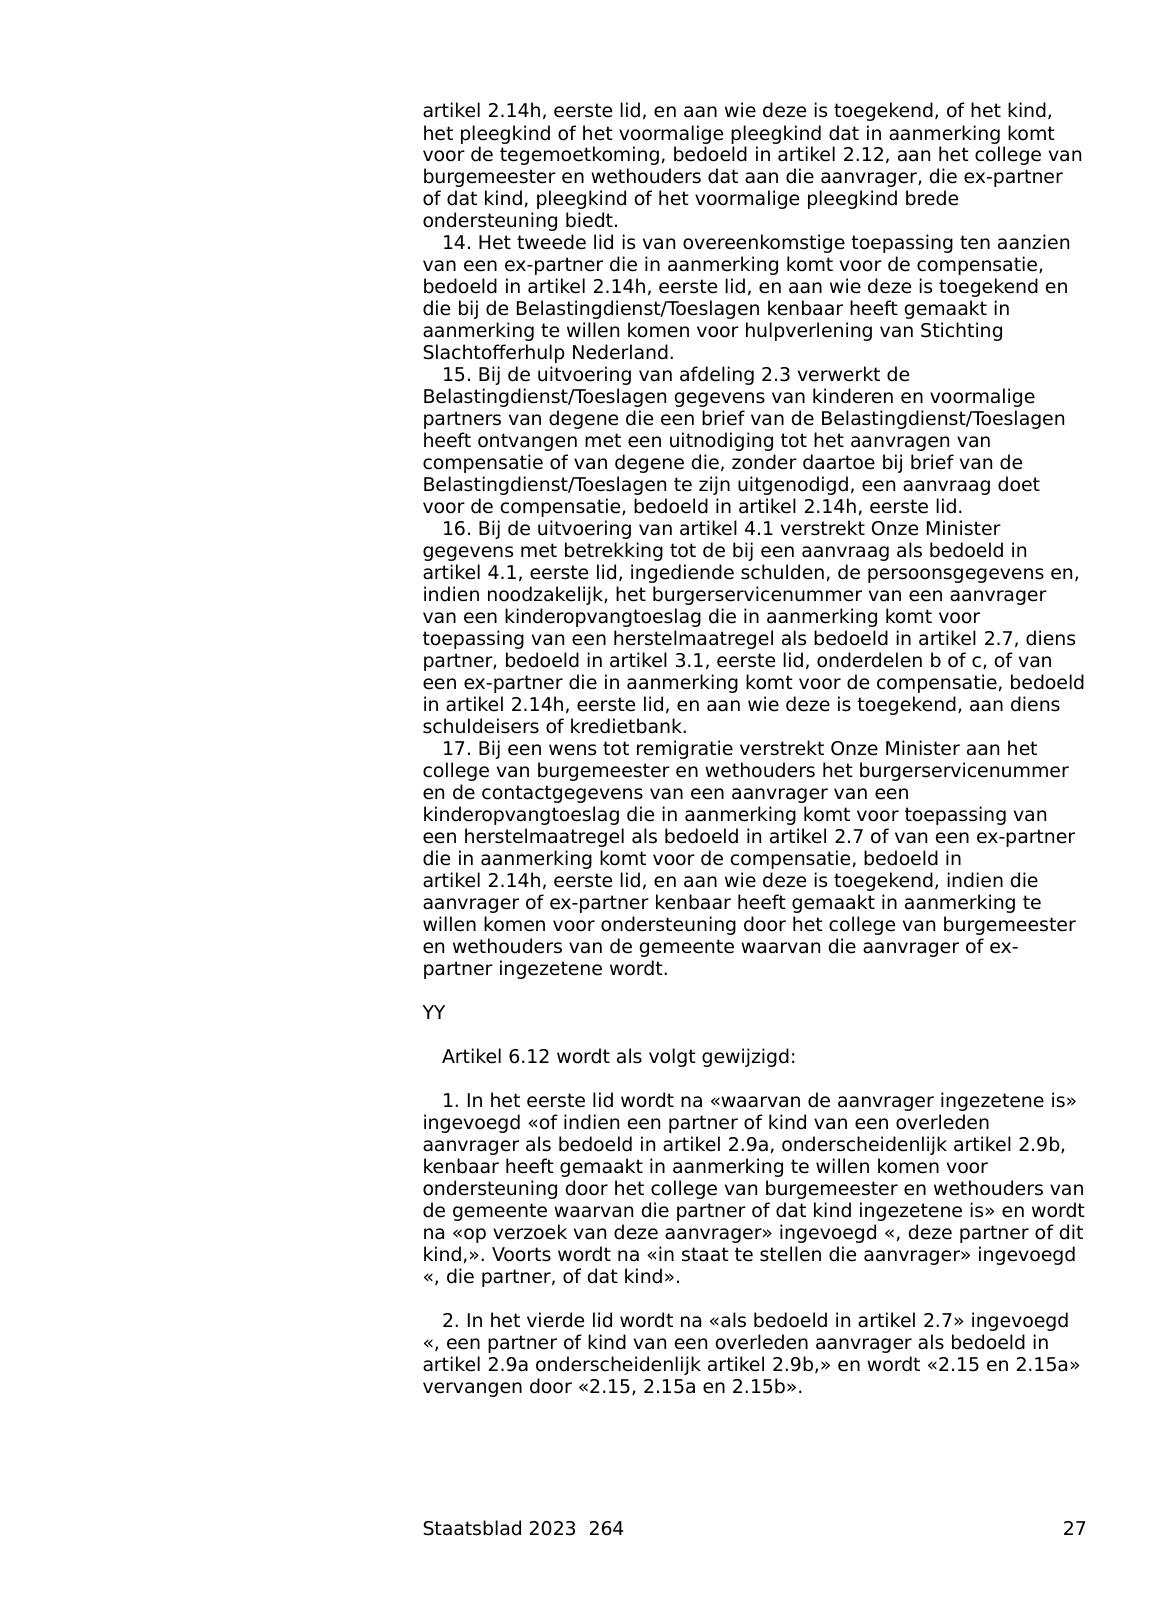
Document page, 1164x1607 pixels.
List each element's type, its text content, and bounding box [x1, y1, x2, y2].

text 2. In het vierde lid wordt na «als bedoeld in artikel 2.7» ingevoegd «, een partner of kind van een overleden aanvrager als bedoeld in artikel 2.9a onderscheidenlijk artikel 2.9b,» en wordt «2.15 en 2.15a» vervangen door «2.15, 2.15a en 2.15b». [422, 1310, 1087, 1398]
text 15. Bij de uitvoering van afdeling 2.3 verwerkt de Belastingdienst/Toeslagen gegevens van kinderen en voormalige partners van degene die een brief van de Belastingdienst/Toeslagen heeft ontvangen met een uitnodiging tot het aanvragen van compensatie of van degene die, zonder daartoe bij brief van de Belastingdienst/Toeslagen te zijn uitgenodigd, een aanvraag doet voor de compensatie, bedoeld in artikel 2.14h, eerste lid. [422, 364, 1087, 518]
text 14. Het tweede lid is van overeenkomstige toepassing ten aanzien van een ex-partner die in aanmerking komt voor de compensatie, bedoeld in artikel 2.14h, eerste lid, en aan wie deze is toegekend en die bij de Belastingdienst/Toeslagen kenbaar heeft gemaakt in aanmerking te willen komen voor hulpverlening van Stichting Slachtofferhulp Nederland. [422, 232, 1087, 364]
text 1. In het eerste lid wordt na «waarvan de aanvrager ingezetene is» ingevoegd «of indien een partner of kind van een overleden aanvrager als bedoeld in artikel 2.9a, onderscheidenlijk artikel 2.9b, kenbaar heeft gemaakt in aanmerking te willen komen voor ondersteuning door het college van burgemeester en wethouders van de gemeente waarvan die partner of dat kind ingezetene is» en wordt na «op verzoek van deze aanvrager» ingevoegd «, deze partner of dit kind,». Voorts wordt na «in staat te stellen die aanvrager» ingevoegd «, die partner, of dat kind». [422, 1090, 1087, 1288]
text YY [422, 1002, 1087, 1024]
text Artikel 6.12 wordt als volgt gewijzigd: [422, 1046, 1087, 1068]
text 16. Bij de uitvoering van artikel 4.1 verstrekt Onze Minister gegevens met betrekking tot de bij een aanvraag als bedoeld in artikel 4.1, eerste lid, ingediende schulden, de persoonsgegevens en, indien noodzakelijk, het burgerservicenummer van een aanvrager van een kinderopvangtoeslag die in aanmerking komt voor toepassing van een herstelmaatregel als bedoeld in artikel 2.7, diens partner, bedoeld in artikel 3.1, eerste lid, onderdelen b of c, of van een ex-partner die in aanmerking komt voor de compensatie, bedoeld in artikel 2.14h, eerste lid, en aan wie deze is toegekend, aan diens schuldeisers of kredietbank. [422, 518, 1087, 738]
text 17. Bij een wens tot remigratie verstrekt Onze Minister aan het college van burgemeester en wethouders het burgerservicenummer en de contactgegevens van een aanvrager van een kinderopvangtoeslag die in aanmerking komt voor toepassing van een herstelmaatregel als bedoeld in artikel 2.7 of van een ex-partner die in aanmerking komt voor de compensatie, bedoeld in artikel 2.14h, eerste lid, en aan wie deze is toegekend, indien die aanvrager of ex-partner kenbaar heeft gemaakt in aanmerking te willen komen voor ondersteuning door het college van burgemeester en wethouders van de gemeente waarvan die aanvrager of ex-partner ingezetene wordt. [422, 738, 1087, 979]
text artikel 2.14h, eerste lid, en aan wie deze is toegekend, of het kind, het pleegkind of het voormalige pleegkind dat in aanmerking komt voor de tegemoetkoming, bedoeld in artikel 2.12, aan het college van burgemeester en wethouders dat aan die aanvrager, die ex-partner of dat kind, pleegkind of het voormalige pleegkind brede ondersteuning biedt. [422, 100, 1087, 232]
